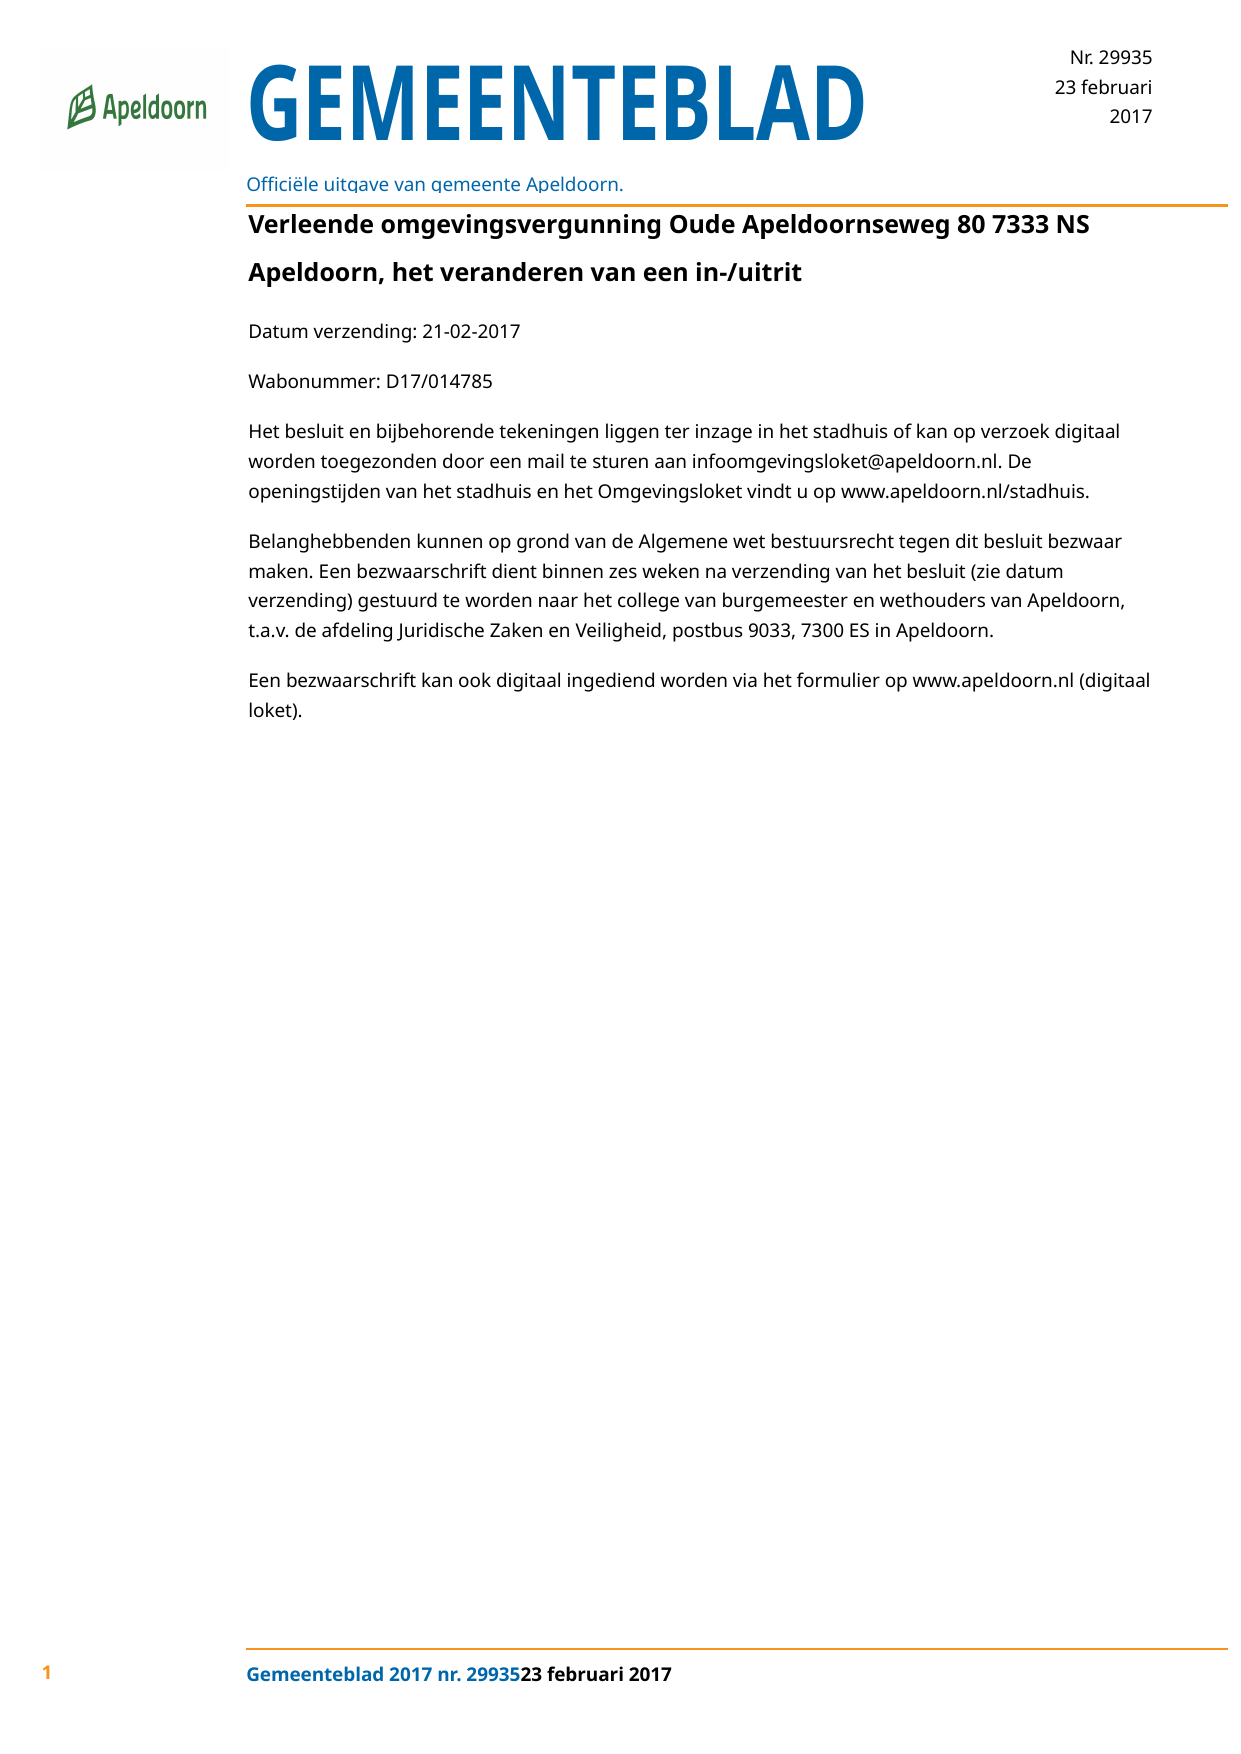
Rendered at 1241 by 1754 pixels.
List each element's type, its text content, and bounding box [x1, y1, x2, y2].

text Verleende omgevingsvergunning Oude Apeldoornseweg 80 7333 NS Apeldoorn, het veranderen van een in-/uitrit [248, 207, 1152, 288]
text Een bezwaarschrift kan ook digitaal ingediend worden via het formulier op www.apeldoorn.nl (digitaal loket). [248, 667, 1152, 723]
text Belanghebbenden kunnen op grond van de Algemene wet bestuursrecht tegen dit besluit bezwaar maken. Een bezwaarschrift dient binnen zes weken na verzending van het besluit (zie datum verzending) gestuurd te worden naar het college van burgemeester en wethouders van Apeldoorn, t.a.v. de afdeling Juridische Zaken en Veiligheid, postbus 9033, 7300 ES in Apeldoorn. [248, 528, 1152, 643]
text Het besluit en bijbehorende tekeningen liggen ter inzage in het stadhuis of kan op verzoek digitaal worden toegezonden door een mail te sturen aan infoomgevingsloket@apeldoorn.nl. De openingstijden van het stadhuis en het Omgevingsloket vindt u op www.apeldoorn.nl/stadhuis. [248, 419, 1152, 504]
picture [41, 47, 231, 172]
text Datum verzending: 21-02-2017 [248, 318, 1152, 344]
text Wabonummer: D17/014785 [248, 368, 1152, 394]
